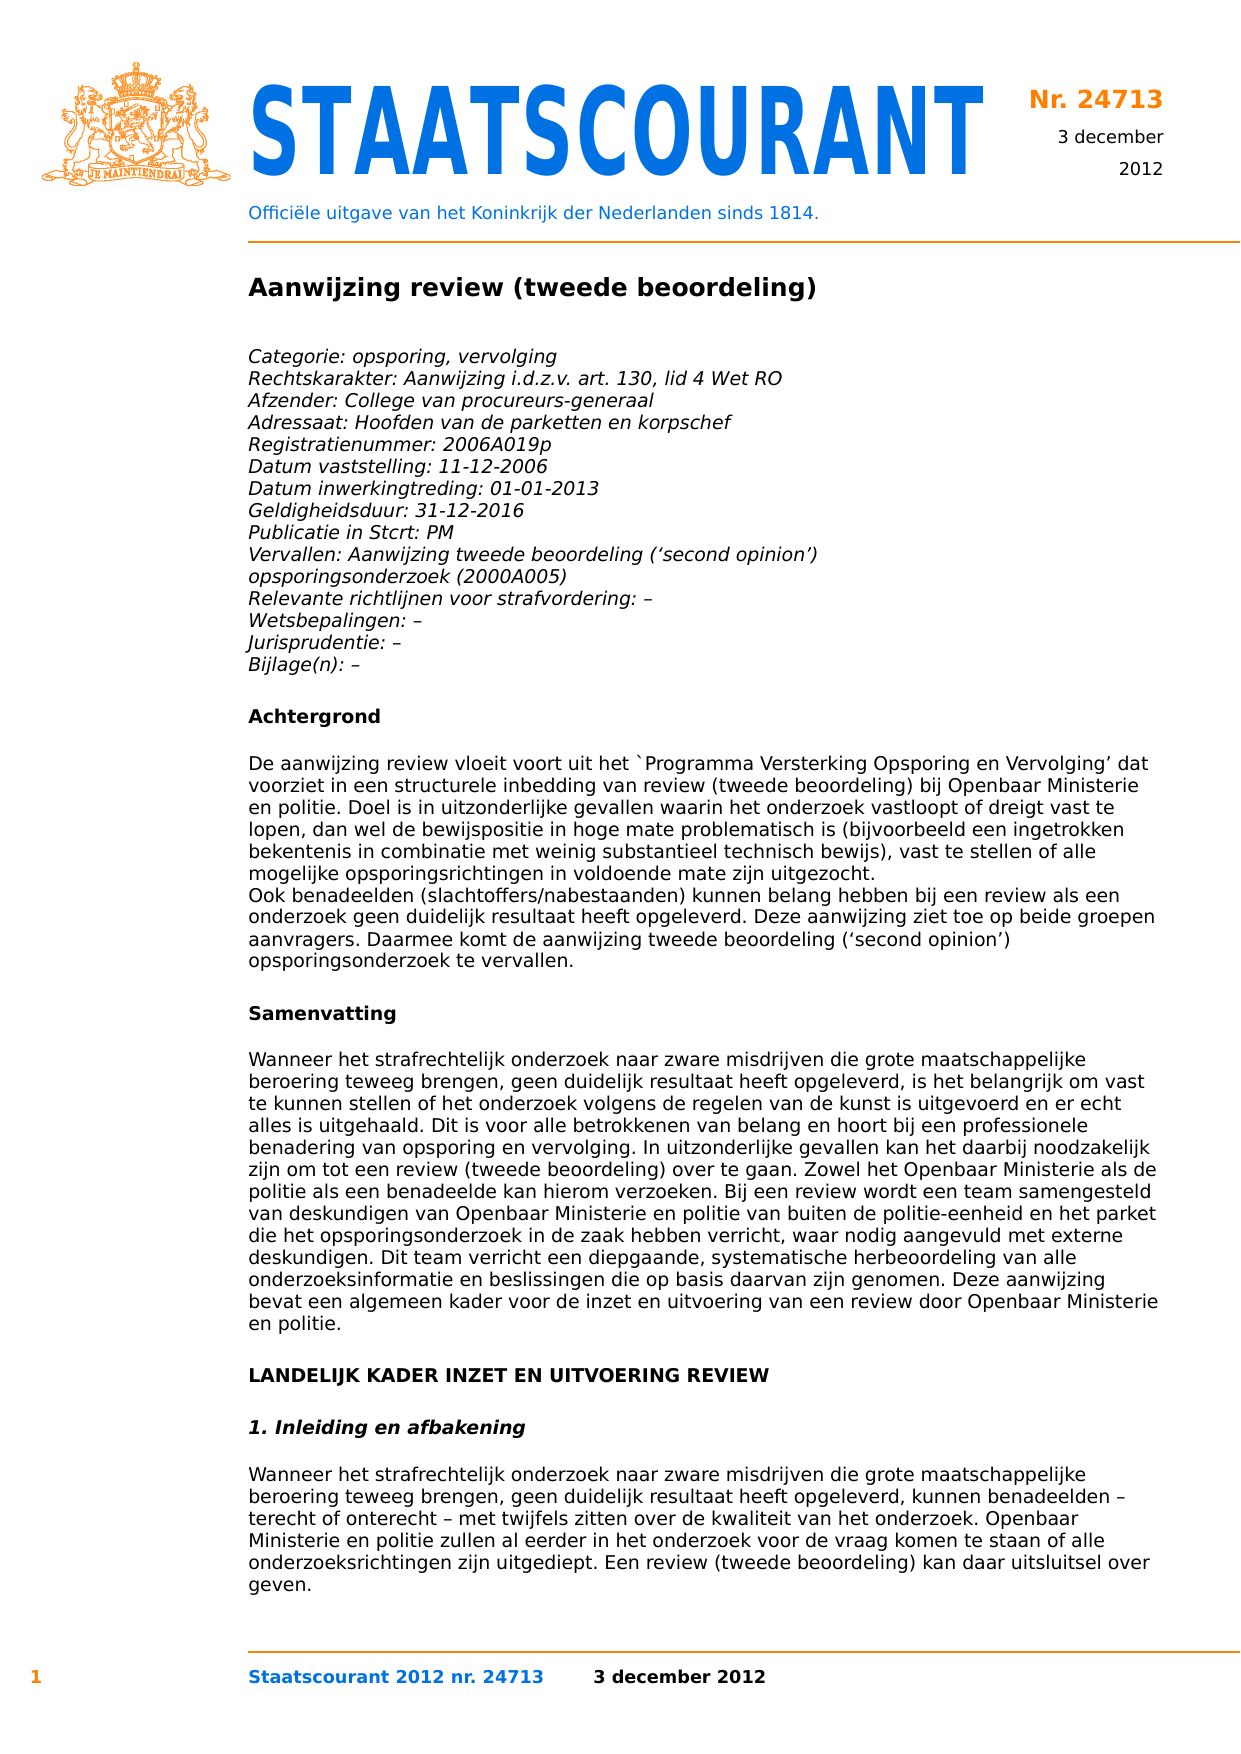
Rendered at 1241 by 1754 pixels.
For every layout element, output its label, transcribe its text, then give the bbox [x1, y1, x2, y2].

text Datum vaststelling: 11-12-2006 [248, 456, 1163, 478]
subtitle 1. Inleiding en afbakening [248, 1417, 1163, 1439]
subtitle LANDELIJK KADER INZET EN UITVOERING REVIEW [248, 1365, 1163, 1387]
picture [41, 62, 231, 186]
text Publicatie in Stcrt: PM [248, 522, 1163, 544]
text Wetsbepalingen: – [248, 610, 1163, 632]
text Datum inwerkingtreding: 01-01-2013 [248, 478, 1163, 500]
subtitle Aanwijzing review (tweede beoordeling) [248, 273, 1163, 302]
table_header Nr. 24713 [998, 62, 1240, 121]
text Registratienummer: 2006A019p [248, 434, 1163, 456]
text Adressaat: Hoofden van de parketten en korpschef [248, 412, 1163, 434]
table_cell 3 december [998, 121, 1240, 153]
text opsporingsonderzoek (2000A005) [248, 566, 1163, 588]
text Categorie: opsporing, vervolging [248, 346, 1163, 368]
text Relevante richtlijnen voor strafvordering: – [248, 588, 1163, 610]
table_header [25, 62, 248, 241]
text Rechtskarakter: Aanwijzing i.d.z.v. art. 130, lid 4 Wet RO [248, 368, 1163, 390]
table_cell 2012 [998, 153, 1240, 203]
text De aanwijzing review vloeit voort uit het `Programma Versterking Opsporing en Vervolging’ dat voorziet in een structurele inbedding van review (tweede beoordeling) bij Openbaar Ministerie en politie. Doel is in uitzonderlijke gevallen waarin het onderzoek vastloopt of dreigt vast te lopen, dan wel de bewijspositie in hoge mate problematisch is (bijvoorbeeld een ingetrokken bekentenis in combinatie met weinig substantieel technisch bewijs), vast te stellen of alle mogelijke opsporingsrichtingen in voldoende mate zijn uitgezocht. [248, 753, 1163, 884]
text Wanneer het strafrechtelijk onderzoek naar zware misdrijven die grote maatschappelijke beroering teweeg brengen, geen duidelijk resultaat heeft opgeleverd, is het belangrijk om vast te kunnen stellen of het onderzoek volgens de regelen van de kunst is uitgevoerd en er echt alles is uitgehaald. Dit is voor alle betrokkenen van belang en hoort bij een professionele benadering van opsporing en vervolging. In uitzonderlijke gevallen kan het daarbij noodzakelijk zijn om tot een review (tweede beoordeling) over te gaan. Zowel het Openbaar Ministerie als de politie als een benadeelde kan hierom verzoeken. Bij een review wordt een team samengesteld van deskundigen van Openbaar Ministerie en politie van buiten de politie-eenheid en het parket die het opsporingsonderzoek in de zaak hebben verricht, waar nodig aangevuld met externe deskundigen. Dit team verricht een diepgaande, systematische herbeoordeling van alle onderzoeksinformatie en beslissingen die op basis daarvan zijn genomen. Deze aanwijzing bevat een algemeen kader voor de inzet en uitvoering van een review door Openbaar Ministerie en politie. [248, 1049, 1163, 1335]
text Ook benadeelden (slachtoffers/nabestaanden) kunnen belang hebben bij een review als een onderzoek geen duidelijk resultaat heeft opgeleverd. Deze aanwijzing ziet toe op beide groepen aanvragers. Daarmee komt de aanwijzing tweede beoordeling (‘second opinion’) opsporingsonderzoek te vervallen. [248, 884, 1163, 972]
subtitle Achtergrond [248, 706, 1163, 728]
text Geldigheidsduur: 31-12-2016 [248, 500, 1163, 522]
text Jurisprudentie: – [248, 632, 1163, 654]
table_header STAATSCOURANT [248, 62, 998, 203]
subtitle Samenvatting [248, 1002, 1163, 1024]
text Afzender: College van procureurs-generaal [248, 390, 1163, 412]
table_cell Officiële uitgave van het Koninkrijk der Nederlanden sinds 1814. [248, 203, 1240, 241]
text Bijlage(n): – [248, 654, 1163, 676]
text Wanneer het strafrechtelijk onderzoek naar zware misdrijven die grote maatschappelijke beroering teweeg brengen, geen duidelijk resultaat heeft opgeleverd, kunnen benadeelden – terecht of onterecht – met twijfels zitten over de kwaliteit van het onderzoek. Openbaar Ministerie en politie zullen al eerder in het onderzoek voor de vraag komen te staan of alle onderzoeksrichtingen zijn uitgediept. Een review (tweede beoordeling) kan daar uitsluitsel over geven. [248, 1464, 1163, 1596]
text Vervallen: Aanwijzing tweede beoordeling (‘second opinion’) [248, 544, 1163, 566]
